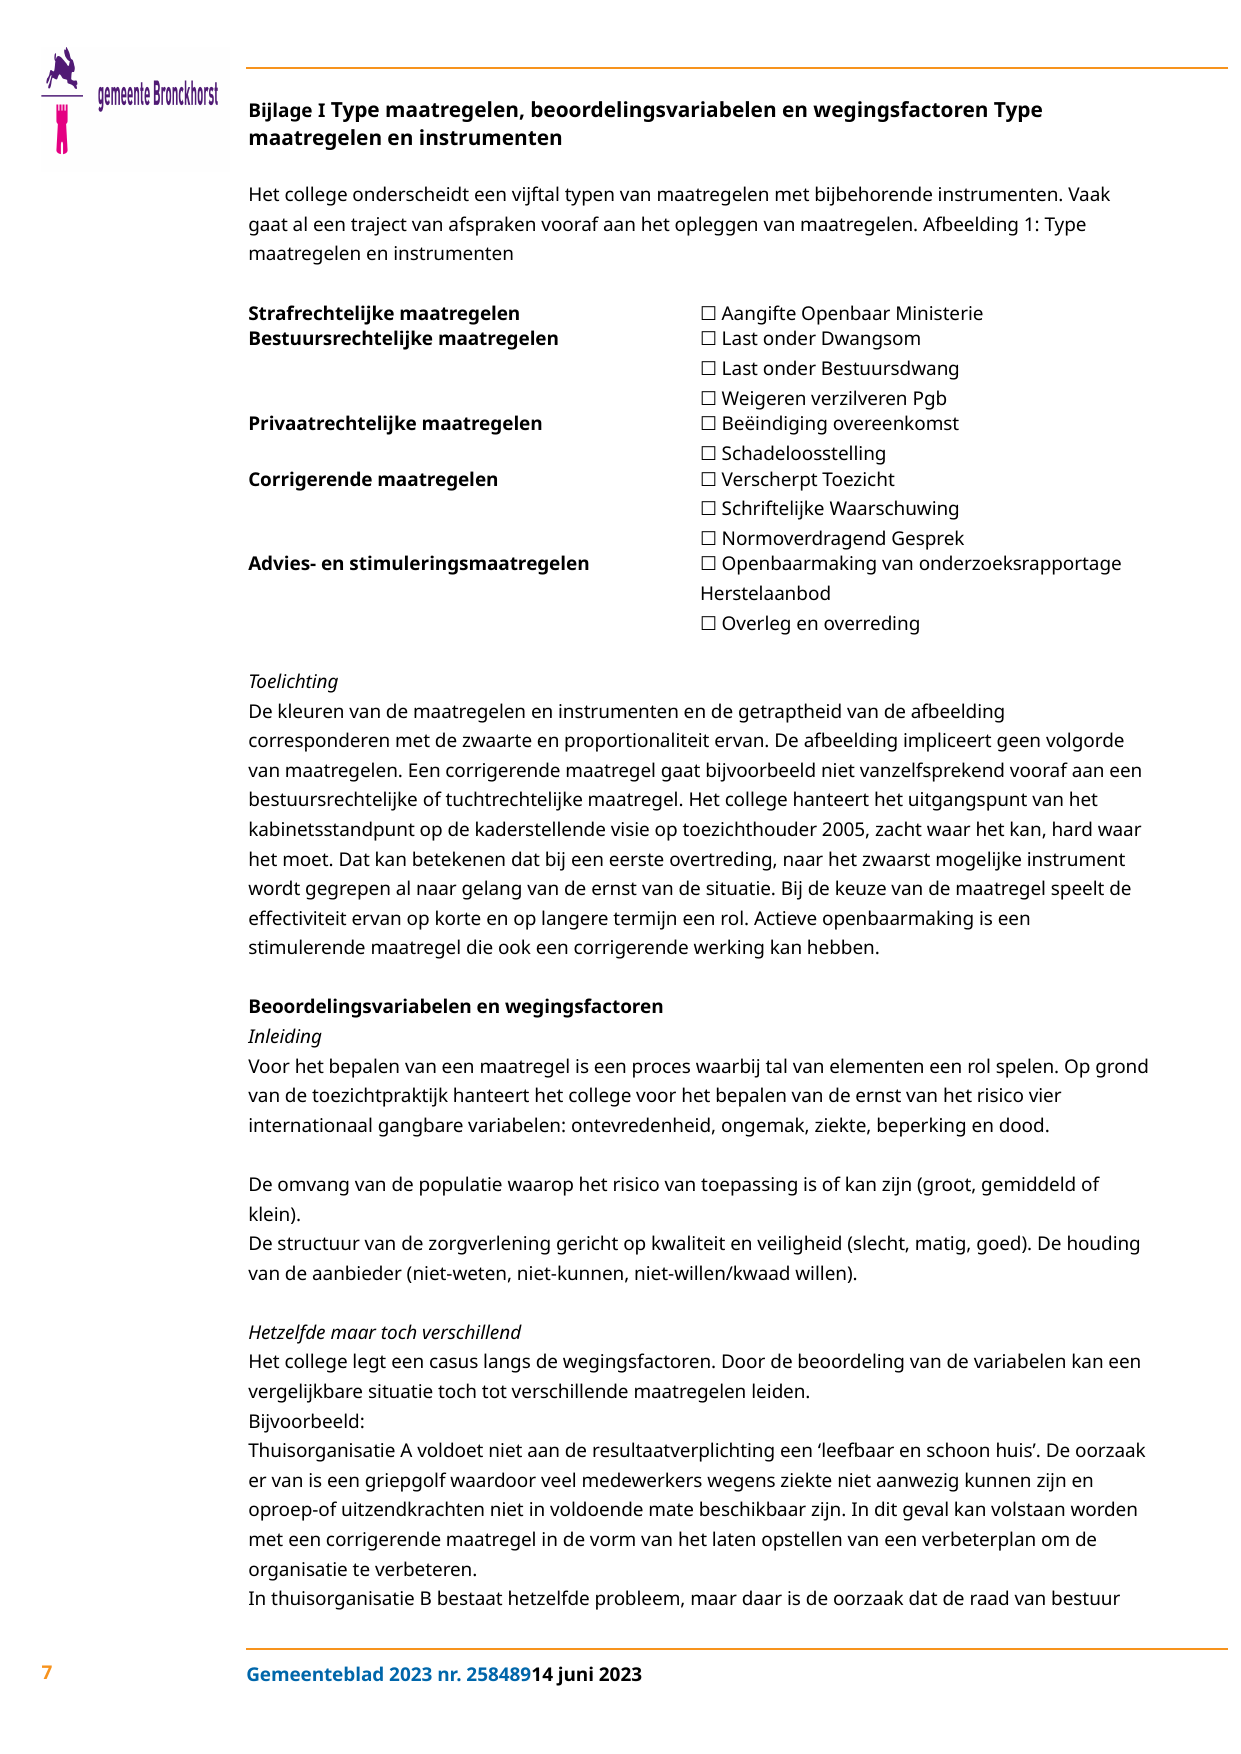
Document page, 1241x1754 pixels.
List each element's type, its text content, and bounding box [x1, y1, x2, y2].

text Hetzelfde maar toch verschillend [248, 1319, 1152, 1345]
table_cell Privaatrechtelijke maatregelen [248, 410, 700, 466]
table_cell ☐ Last onder Dwangsom ☐ Last onder Bestuursdwang ☐ Weigeren verzilveren Pgb [700, 326, 1152, 410]
table_header Strafrechtelijke maatregelen [248, 300, 700, 326]
table_cell ☐ Verscherpt Toezicht ☐ Schriftelijke Waarschuwing ☐ Normoverdragend Gesprek [700, 466, 1152, 551]
text Bijlage I Type maatregelen, beoordelingsvariabelen en wegingsfactoren Type maatregelen en instrumenten [248, 95, 1152, 152]
text Toelichting [248, 668, 1152, 694]
text De structuur van de zorgverlening gericht op kwaliteit en veiligheid (slecht, matig, goed). De houding van de aanbieder (niet-weten, niet-kunnen, niet-willen/kwaad willen). [248, 1230, 1152, 1286]
text In thuisorganisatie B bestaat hetzelfde probleem, maar daar is de oorzaak dat de raad van bestuur [248, 1585, 1152, 1611]
table_cell ☐ Openbaarmaking van onderzoeksrapportage Herstelaanbod ☐ Overleg en overreding [700, 551, 1152, 636]
text Bijvoorbeeld: [248, 1408, 1152, 1434]
text Inleiding [248, 1023, 1152, 1049]
text De kleuren van de maatregelen en instrumenten en de getraptheid van de afbeelding corresponderen met de zwaarte en proportionaliteit ervan. De afbeelding impliceert geen volgorde van maatregelen. Een corrigerende maatregel gaat bijvoorbeeld niet vanzelfsprekend vooraf aan een bestuursrechtelijke of tuchtrechtelijke maatregel. Het college hanteert het uitgangspunt van het kabinetsstandpunt op de kaderstellende visie op toezichthouder 2005, zacht waar het kan, hard waar het moet. Dat kan betekenen dat bij een eerste overtreding, naar het zwaarst mogelijke instrument wordt gegrepen al naar gelang van de ernst van de situatie. Bij de keuze van de maatregel speelt de effectiviteit ervan op korte en op langere termijn een rol. Actieve openbaarmaking is een stimulerende maatregel die ook een corrigerende werking kan hebben. [248, 698, 1152, 960]
text Voor het bepalen van een maatregel is een proces waarbij tal van elementen een rol spelen. Op grond van de toezichtpraktijk hanteert het college voor het bepalen van de ernst van het risico vier internationaal gangbare variabelen: ontevredenheid, ongemak, ziekte, beperking en dood. [248, 1053, 1152, 1138]
table_cell ☐ Beëindiging overeenkomst ☐ Schadeloosstelling [700, 410, 1152, 466]
text Het college onderscheidt een vijftal typen van maatregelen met bijbehorende instrumenten. Vaak gaat al een traject van afspraken vooraf aan het opleggen van maatregelen. Afbeelding 1: Type maatregelen en instrumenten [248, 181, 1152, 266]
text Thuisorganisatie A voldoet niet aan de resultaatverplichting een ‘leefbaar en schoon huis’. De oorzaak er van is een griepgolf waardoor veel medewerkers wegens ziekte niet aanwezig kunnen zijn en oproep-of uitzendkrachten niet in voldoende mate beschikbaar zijn. In dit geval kan volstaan worden met een corrigerende maatregel in de vorm van het laten opstellen van een verbeterplan om de organisatie te verbeteren. [248, 1437, 1152, 1582]
text De omvang van de populatie waarop het risico van toepassing is of kan zijn (groot, gemiddeld of klein). [248, 1171, 1152, 1227]
table_cell Corrigerende maatregelen [248, 466, 700, 551]
table_cell Advies- en stimuleringsmaatregelen [248, 551, 700, 636]
table_header ☐ Aangifte Openbaar Ministerie [700, 300, 1152, 326]
text Het college legt een casus langs de wegingsfactoren. Door de beoordeling van de variabelen kan een vergelijkbare situatie toch tot verschillende maatregelen leiden. [248, 1349, 1152, 1404]
text Beoordelingsvariabelen en wegingsfactoren [248, 994, 1152, 1019]
table_cell Bestuursrechtelijke maatregelen [248, 326, 700, 410]
picture [41, 47, 231, 172]
